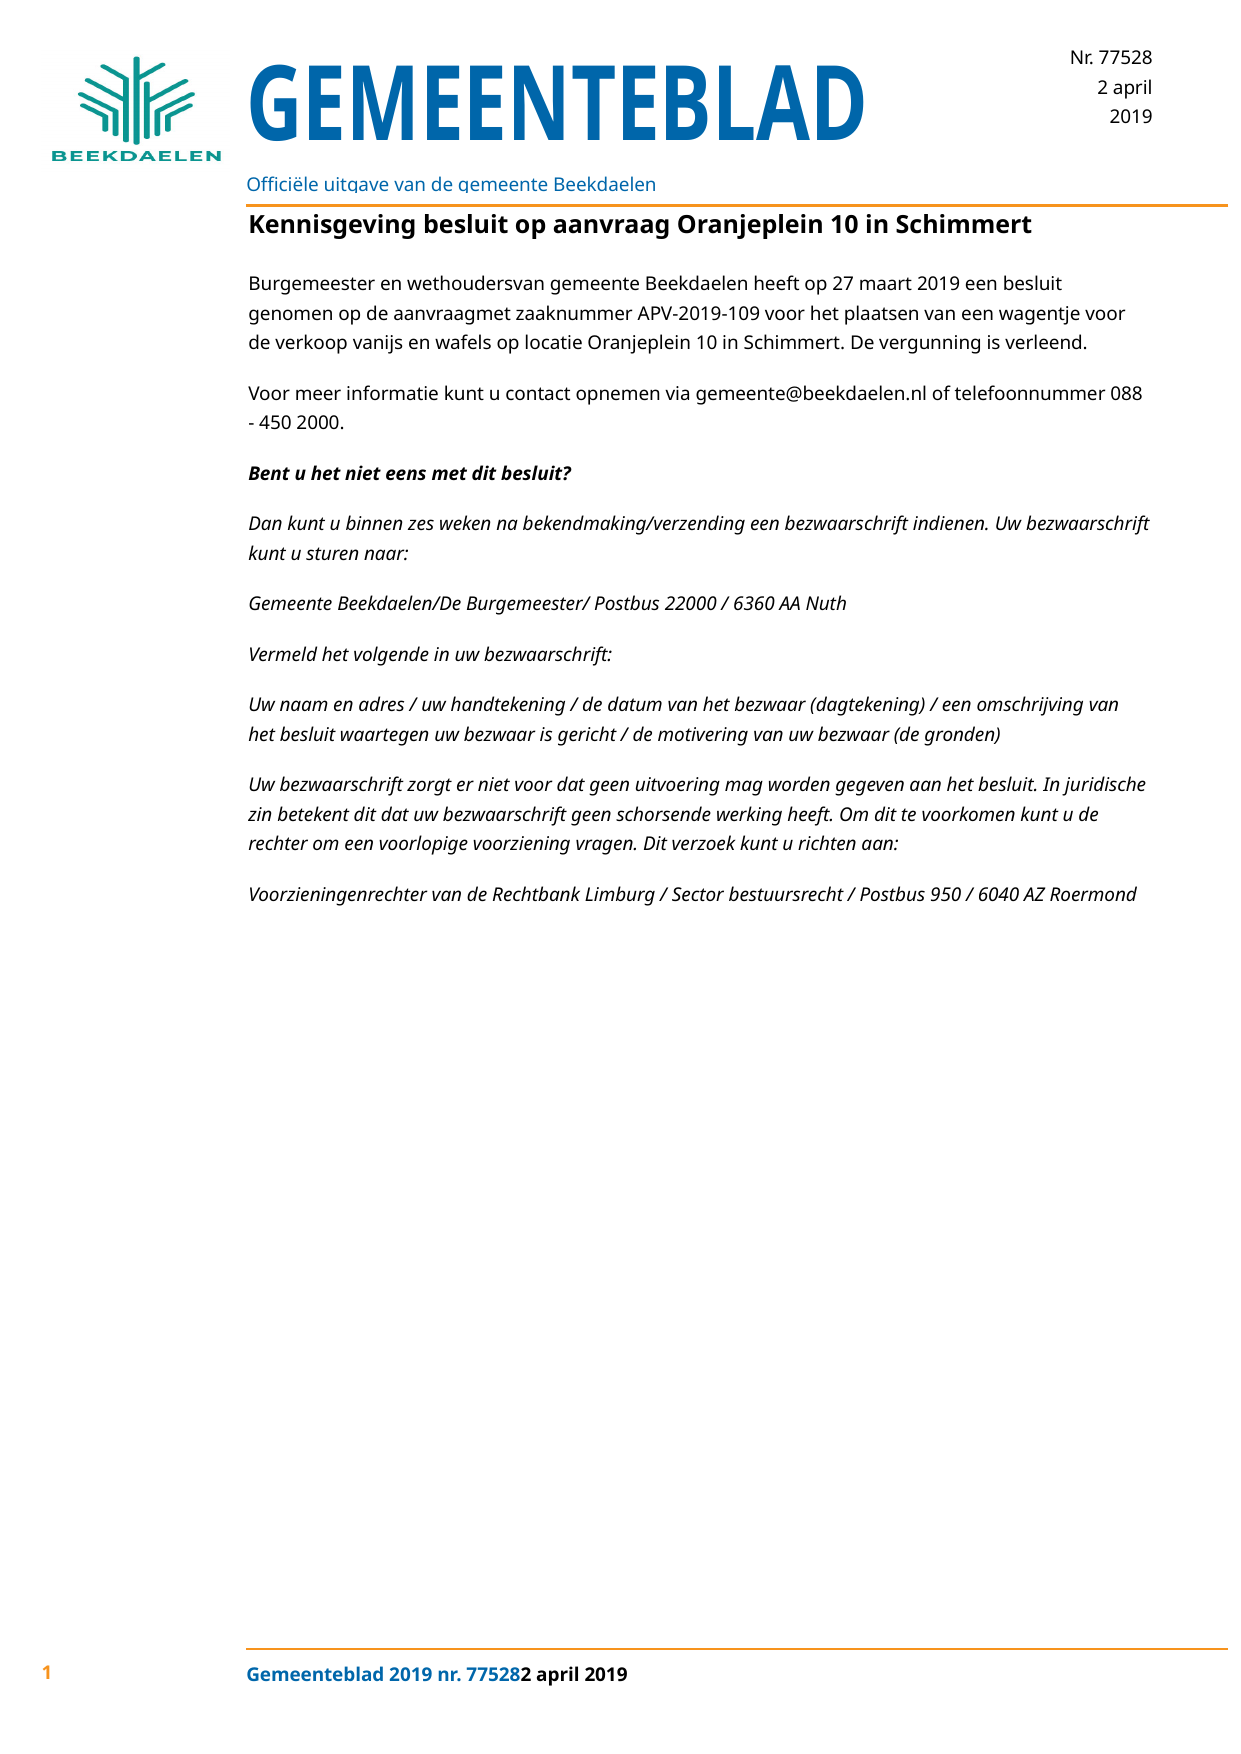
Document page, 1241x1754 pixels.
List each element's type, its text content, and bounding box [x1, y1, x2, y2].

text Burgemeester en wethoudersvan gemeente Beekdaelen heeft op 27 maart 2019 een besluit genomen op de aanvraagmet zaaknummer APV-2019-109 voor het plaatsen van een wagentje voor de verkoop vanijs en wafels op locatie Oranjeplein 10 in Schimmert. De vergunning is verleend. [248, 270, 1152, 355]
text Uw naam en adres / uw handtekening / de datum van het bezwaar (dagtekening) / een omschrijving van het besluit waartegen uw bezwaar is gericht / de motivering van uw bezwaar (de gronden) [248, 691, 1152, 746]
text Uw bezwaarschrift zorgt er niet voor dat geen uitvoering mag worden gegeven aan het besluit. In juridische zin betekent dit dat uw bezwaarschrift geen schorsende werking heeft. Om dit te voorkomen kunt u de rechter om een voorlopige voorziening vragen. Dit verzoek kunt u richten aan: [248, 771, 1152, 856]
text Voor meer informatie kunt u contact opnemen via gemeente@beekdaelen.nl of telefoonnummer 088 - 450 2000. [248, 380, 1152, 435]
text Kennisgeving besluit op aanvraag Oranjeplein 10 in Schimmert [248, 207, 1152, 241]
text Dan kunt u binnen zes weken na bekendmaking/verzending een bezwaarschrift indienen. Uw bezwaarschrift kunt u sturen naar: [248, 510, 1152, 566]
picture [41, 47, 231, 172]
text Bent u het niet eens met dit besluit? [248, 460, 1152, 486]
text Gemeente Beekdaelen/De Burgemeester/ Postbus 22000 / 6360 AA Nuth [248, 590, 1152, 616]
text Vermeld het volgende in uw bezwaarschrift: [248, 641, 1152, 666]
text Voorzieningenrechter van de Rechtbank Limburg / Sector bestuursrecht / Postbus 950 / 6040 AZ Roermond [248, 881, 1152, 906]
